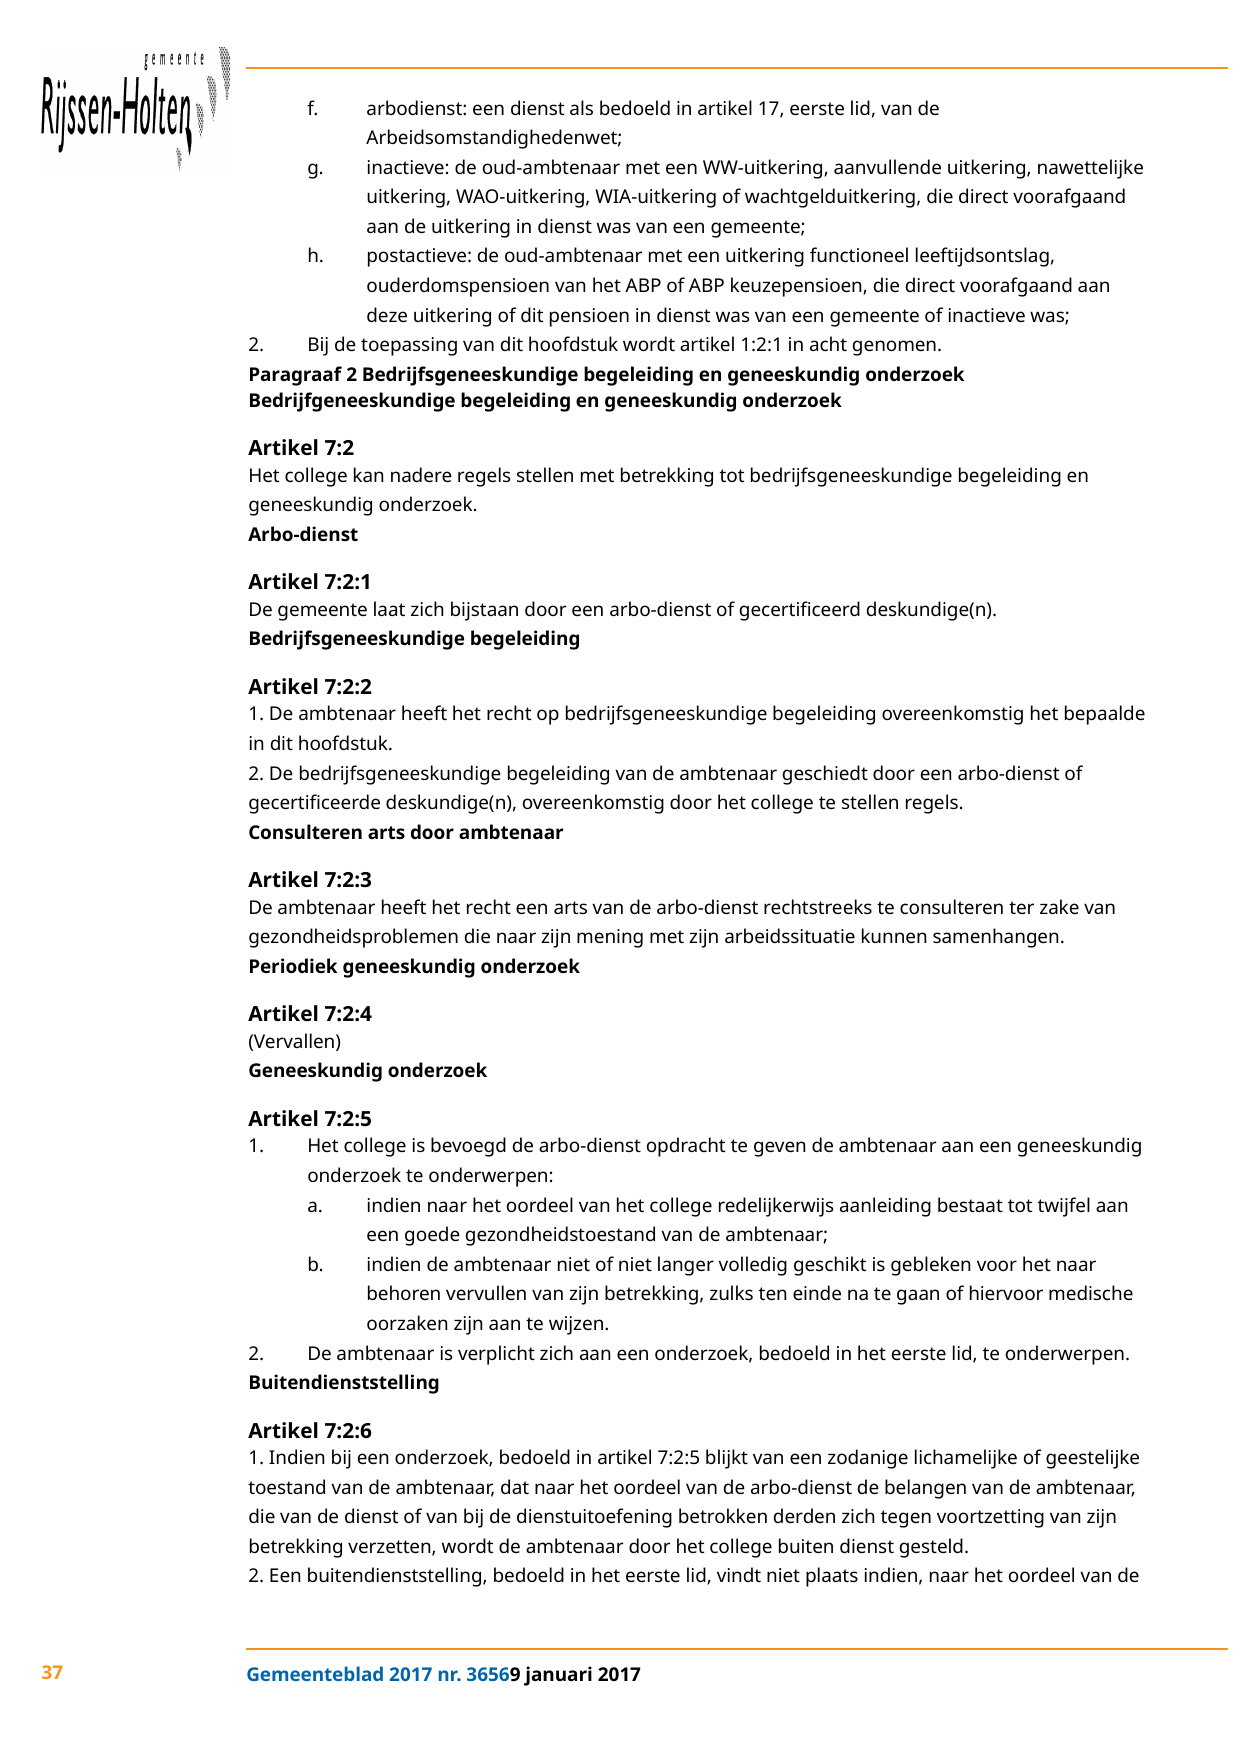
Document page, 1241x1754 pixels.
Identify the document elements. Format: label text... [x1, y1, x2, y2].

text De ambtenaar heeft het recht een arts van de arbo-dienst rechtstreeks te consulteren ter zake van gezondheidsproblemen die naar zijn mening met zijn arbeidssituatie kunnen samenhangen. [248, 894, 1152, 949]
text Paragraaf 2 Bedrijfsgeneeskundige begeleiding en geneeskundig onderzoek [248, 361, 1152, 387]
text Geneeskundig onderzoek [248, 1058, 1152, 1083]
list Het college is bevoegd de arbo-dienst opdracht te geven de ambtenaar aan een geneeskundig onderzoek te onderwerpen: [248, 1133, 1152, 1188]
text Consulteren arts door ambtenaar [248, 819, 1152, 844]
list inactieve: de oud-ambtenaar met een WW-uitkering, aanvullende uitkering, nawettelijke uitkering, WAO-uitkering, WIA-uitkering of wachtgelduitkering, die direct voorafgaand aan de uitkering in dienst was van een gemeente; [307, 154, 1152, 239]
text Artikel 7:2:2 [248, 672, 1152, 701]
text De gemeente laat zich bijstaan door een arbo-dienst of gecertificeerd deskundige(n). [248, 596, 1152, 622]
text Artikel 7:2 [248, 433, 1152, 462]
list postactieve: de oud-ambtenaar met een uitkering functioneel leeftijdsontslag, ouderdomspensioen van het ABP of ABP keuzepensioen, die direct voorafgaand aan deze uitkering of dit pensioen in dienst was van een gemeente of inactieve was; [307, 243, 1152, 328]
text Bedrijfsgeneeskundige begeleiding [248, 626, 1152, 651]
text 1. De ambtenaar heeft het recht op bedrijfsgeneeskundige begeleiding overeenkomstig het bepaalde in dit hoofdstuk. [248, 701, 1152, 756]
list Bij de toepassing van dit hoofdstuk wordt artikel 1:2:1 in acht genomen. [248, 331, 1152, 357]
text (Vervallen) [248, 1028, 1152, 1054]
text Buitendienststelling [248, 1369, 1152, 1395]
text 2. De bedrijfsgeneeskundige begeleiding van de ambtenaar geschiedt door een arbo-dienst of gecertificeerde deskundige(n), overeenkomstig door het college te stellen regels. [248, 760, 1152, 815]
text Artikel 7:2:3 [248, 865, 1152, 894]
list De ambtenaar is verplicht zich aan een onderzoek, bedoeld in het eerste lid, te onderwerpen. [248, 1340, 1152, 1365]
text Het college kan nadere regels stellen met betrekking tot bedrijfsgeneeskundige begeleiding en geneeskundig onderzoek. [248, 462, 1152, 517]
text Arbo-dienst [248, 521, 1152, 547]
text 1. Indien bij een onderzoek, bedoeld in artikel 7:2:5 blijkt van een zodanige lichamelijke of geestelijke toestand van de ambtenaar, dat naar het oordeel van de arbo-dienst de belangen van de ambtenaar, die van de dienst of van bij de dienstuitoefening betrokken derden zich tegen voortzetting van zijn betrekking verzetten, wordt de ambtenaar door het college buiten dienst gesteld. [248, 1444, 1152, 1559]
text Artikel 7:2:1 [248, 567, 1152, 596]
text Artikel 7:2:6 [248, 1416, 1152, 1444]
picture [41, 47, 231, 172]
list indien de ambtenaar niet of niet langer volledig geschikt is gebleken voor het naar behoren vervullen van zijn betrekking, zulks ten einde na te gaan of hiervoor medische oorzaken zijn aan te wijzen. [307, 1251, 1152, 1336]
text Periodiek geneeskundig onderzoek [248, 953, 1152, 979]
list indien naar het oordeel van het college redelijkerwijs aanleiding bestaat tot twijfel aan een goede gezondheidstoestand van de ambtenaar; [307, 1192, 1152, 1247]
text Bedrijfgeneeskundige begeleiding en geneeskundig onderzoek [248, 387, 1152, 412]
text Artikel 7:2:5 [248, 1104, 1152, 1133]
list arbodienst: een dienst als bedoeld in artikel 17, eerste lid, van de Arbeidsomstandighedenwet; [307, 95, 1152, 150]
text Artikel 7:2:4 [248, 999, 1152, 1028]
text 2. Een buitendienststelling, bedoeld in het eerste lid, vindt niet plaats indien, naar het oordeel van de [248, 1563, 1152, 1588]
